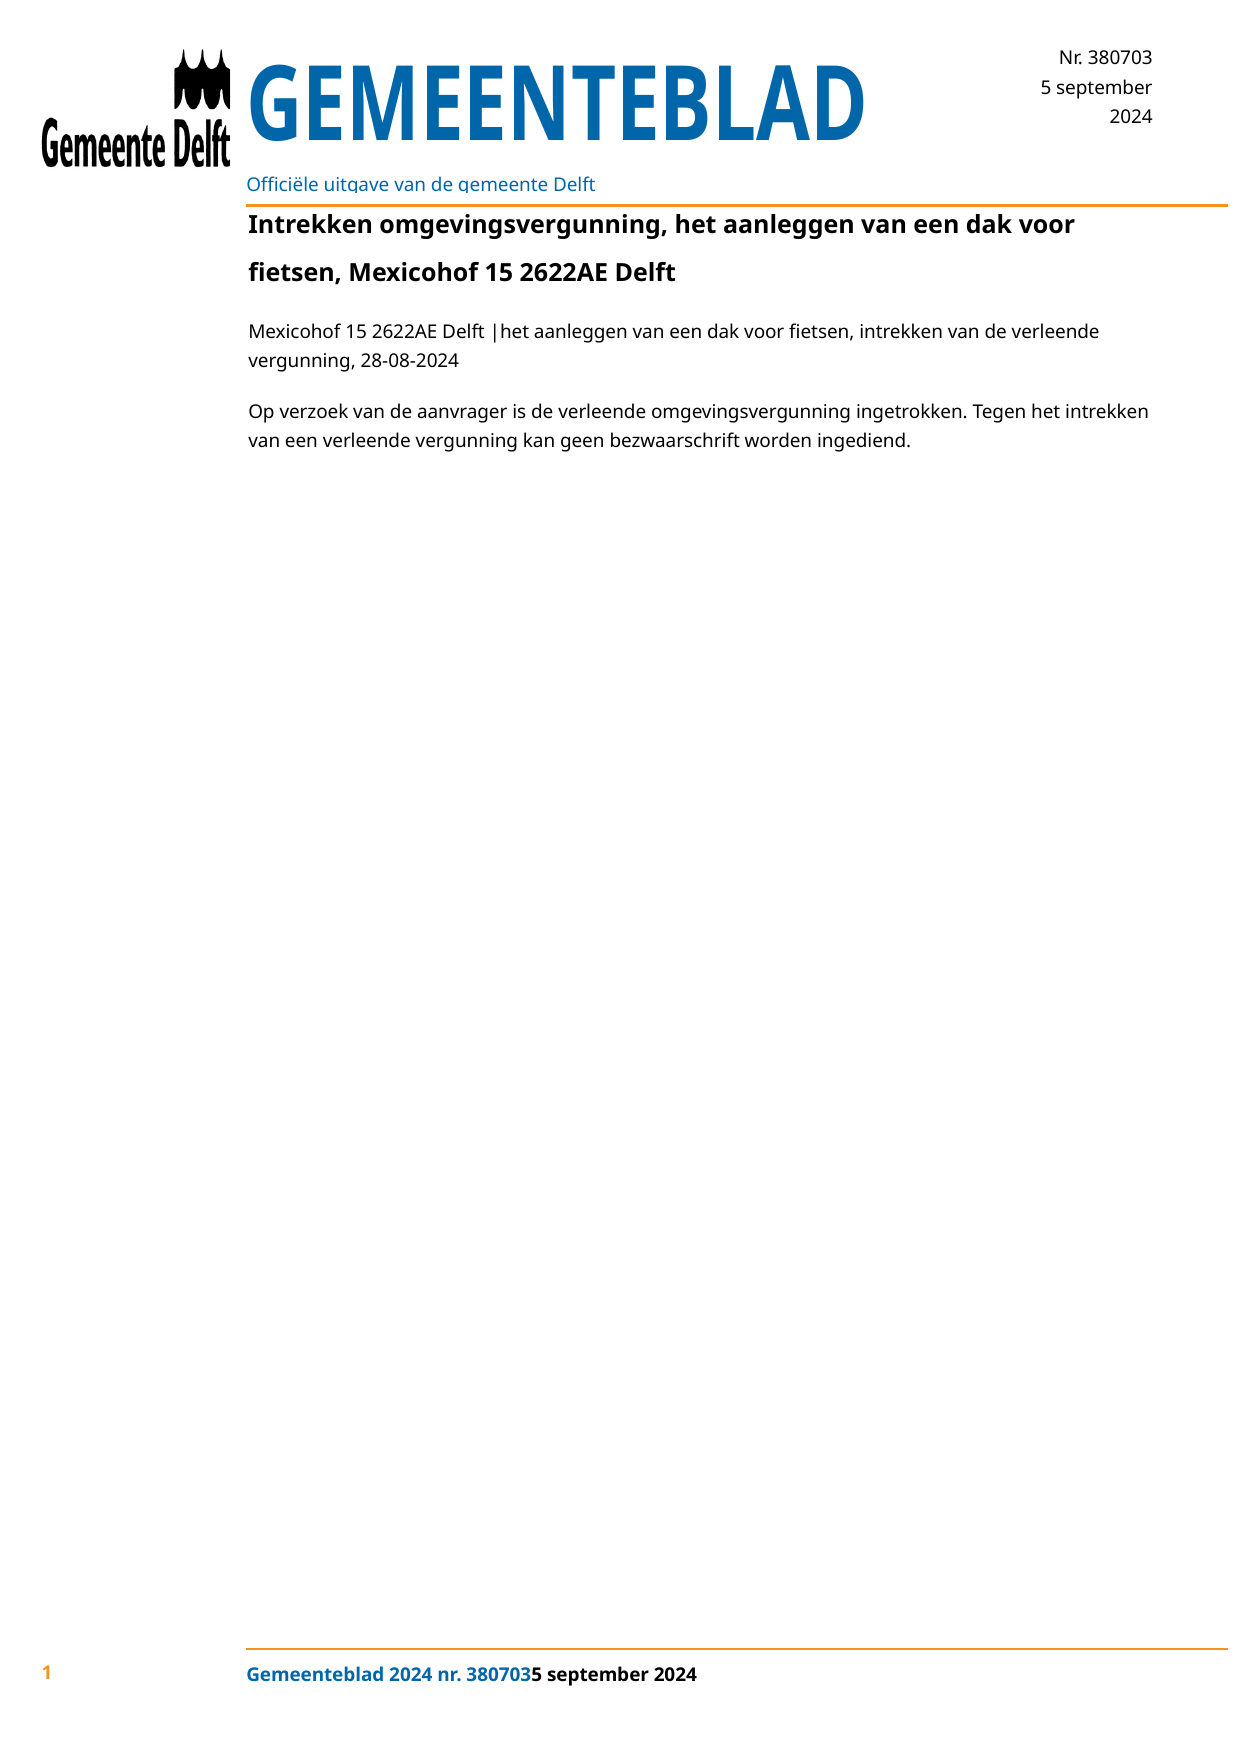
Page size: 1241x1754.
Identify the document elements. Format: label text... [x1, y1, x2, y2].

picture [41, 47, 231, 172]
text Mexicohof 15 2622AE Delft |het aanleggen van een dak voor fietsen, intrekken van de verleende vergunning, 28-08-2024 [248, 318, 1152, 373]
text Intrekken omgevingsvergunning, het aanleggen van een dak voor fietsen, Mexicohof 15 2622AE Delft [248, 207, 1152, 288]
text Op verzoek van de aanvrager is de verleende omgevingsvergunning ingetrokken. Tegen het intrekken van een verleende vergunning kan geen bezwaarschrift worden ingediend. [248, 398, 1152, 453]
